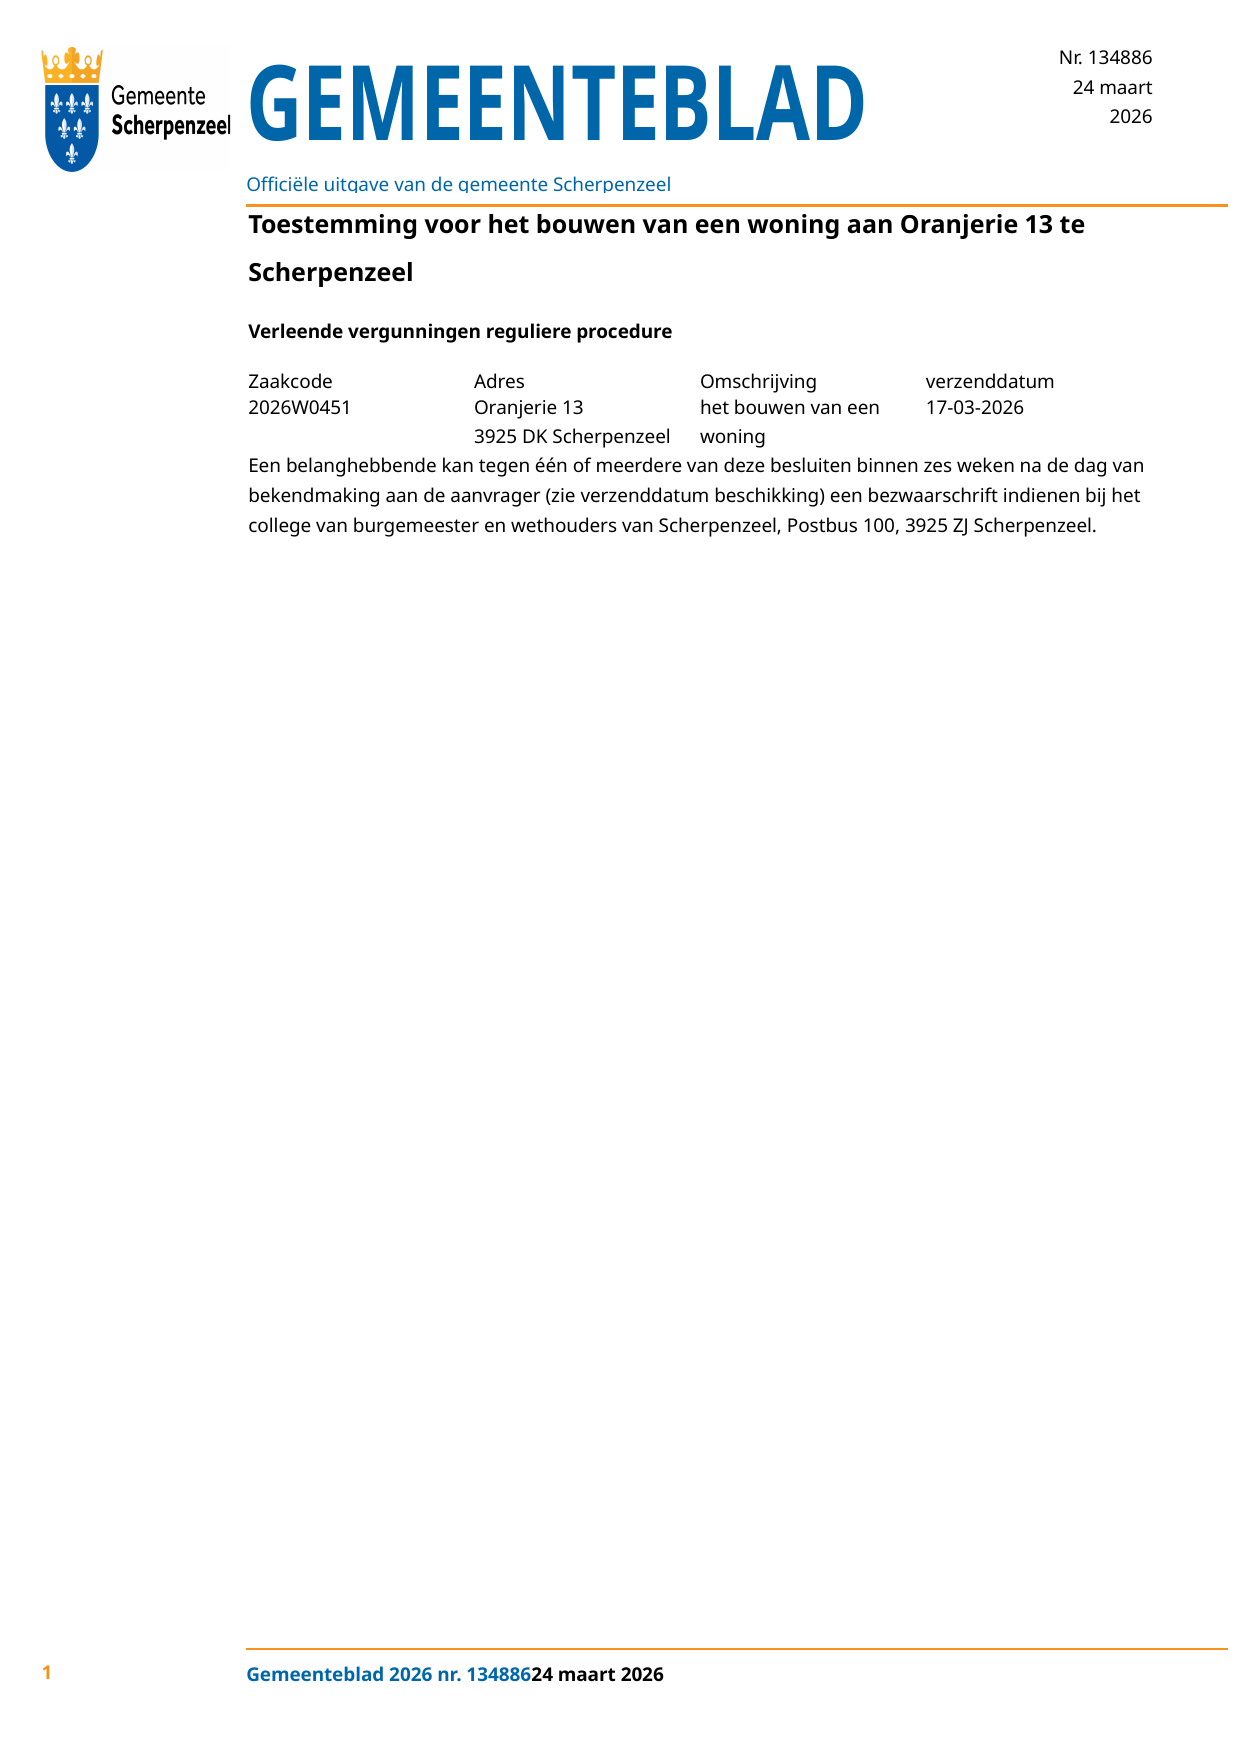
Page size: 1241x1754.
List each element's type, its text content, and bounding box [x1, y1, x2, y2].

text Verleende vergunningen reguliere procedure [248, 318, 1152, 344]
text Een belanghebbende kan tegen één of meerdere van deze besluiten binnen zes weken na de dag van bekendmaking aan de aanvrager (zie verzenddatum beschikking) een bezwaarschrift indienen bij het college van burgemeester en wethouders van Scherpenzeel, Postbus 100, 3925 ZJ Scherpenzeel. [248, 453, 1152, 538]
table_header Omschrijving [700, 369, 926, 394]
table_cell Oranjerie 13 3925 DK Scherpenzeel [474, 394, 700, 449]
picture [41, 47, 231, 172]
table_cell 17-03-2026 [926, 394, 1152, 449]
table_header verzenddatum [926, 369, 1152, 394]
table_header Zaakcode [248, 369, 474, 394]
table_cell het bouwen van een woning [700, 394, 926, 449]
text Toestemming voor het bouwen van een woning aan Oranjerie 13 te Scherpenzeel [248, 207, 1152, 288]
table_cell 2026W0451 [248, 394, 474, 449]
table_header Adres [474, 369, 700, 394]
